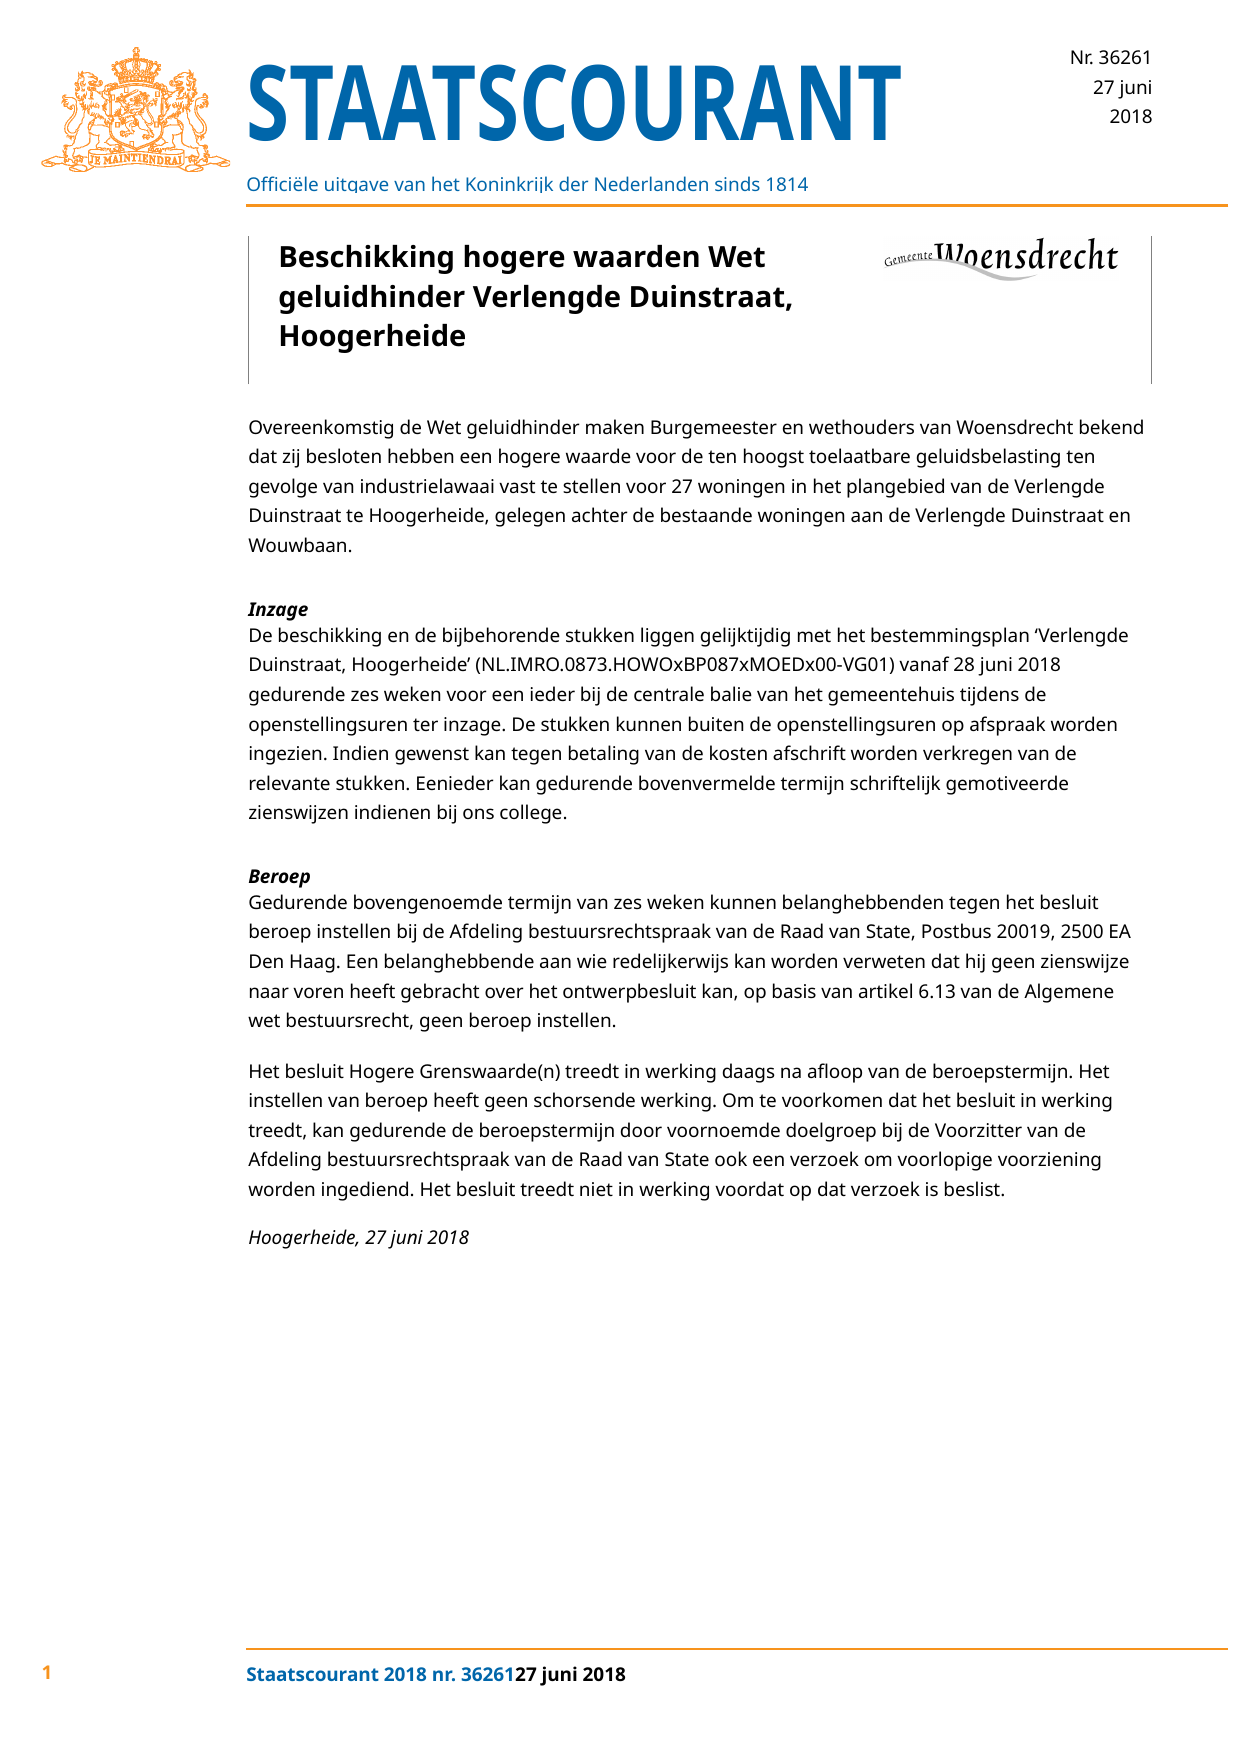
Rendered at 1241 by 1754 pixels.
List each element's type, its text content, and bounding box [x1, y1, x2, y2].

table_header Beschikking hogere waarden Wet geluidhinder Verlengde Duinstraat, Hoogerheide [249, 236, 850, 384]
text Beroep [248, 863, 1152, 889]
table_header [850, 236, 1151, 384]
picture [882, 236, 1119, 281]
text Hoogerheide, 27 juni 2018 [248, 1224, 1152, 1250]
text De beschikking en de bijbehorende stukken liggen gelijktijdig met het bestemmingsplan ‘Verlengde Duinstraat, Hoogerheide’ (NL.IMRO.0873.HOWOxBP087xMOEDx00-VG01) vanaf 28 juni 2018 gedurende zes weken voor een ieder bij de centrale balie van het gemeentehuis tijdens de openstellingsuren ter inzage. De stukken kunnen buiten de openstellingsuren op afspraak worden ingezien. Indien gewenst kan tegen betaling van de kosten afschrift worden verkregen van de relevante stukken. Eenieder kan gedurende bovenvermelde termijn schriftelijk gemotiveerde zienswijzen indienen bij ons college. [248, 622, 1152, 825]
picture [41, 47, 231, 172]
text Het besluit Hogere Grenswaarde(n) treedt in werking daags na afloop van de beroepstermijn. Het instellen van beroep heeft geen schorsende werking. Om te voorkomen dat het besluit in werking treedt, kan gedurende de beroepstermijn door voornoemde doelgroep bij de Voorzitter van de Afdeling bestuursrechtspraak van de Raad van State ook een verzoek om voorlopige voorziening worden ingediend. Het besluit treedt niet in werking voordat op dat verzoek is beslist. [248, 1058, 1152, 1202]
text Inzage [248, 596, 1152, 622]
text Gedurende bovengenoemde termijn van zes weken kunnen belanghebbenden tegen het besluit beroep instellen bij de Afdeling bestuursrechtspraak van de Raad van State, Postbus 20019, 2500 EA Den Haag. Een belanghebbende aan wie redelijkerwijs kan worden verweten dat hij geen zienswijze naar voren heeft gebracht over het ontwerpbesluit kan, op basis van artikel 6.13 van de Algemene wet bestuursrecht, geen beroep instellen. [248, 889, 1152, 1033]
text Overeenkomstig de Wet geluidhinder maken Burgemeester en wethouders van Woensdrecht bekend dat zij besloten hebben een hogere waarde voor de ten hoogst toelaatbare geluidsbelasting ten gevolge van industrielawaai vast te stellen voor 27 woningen in het plangebied van de Verlengde Duinstraat te Hoogerheide, gelegen achter de bestaande woningen aan de Verlengde Duinstraat en Wouwbaan. [248, 414, 1152, 558]
